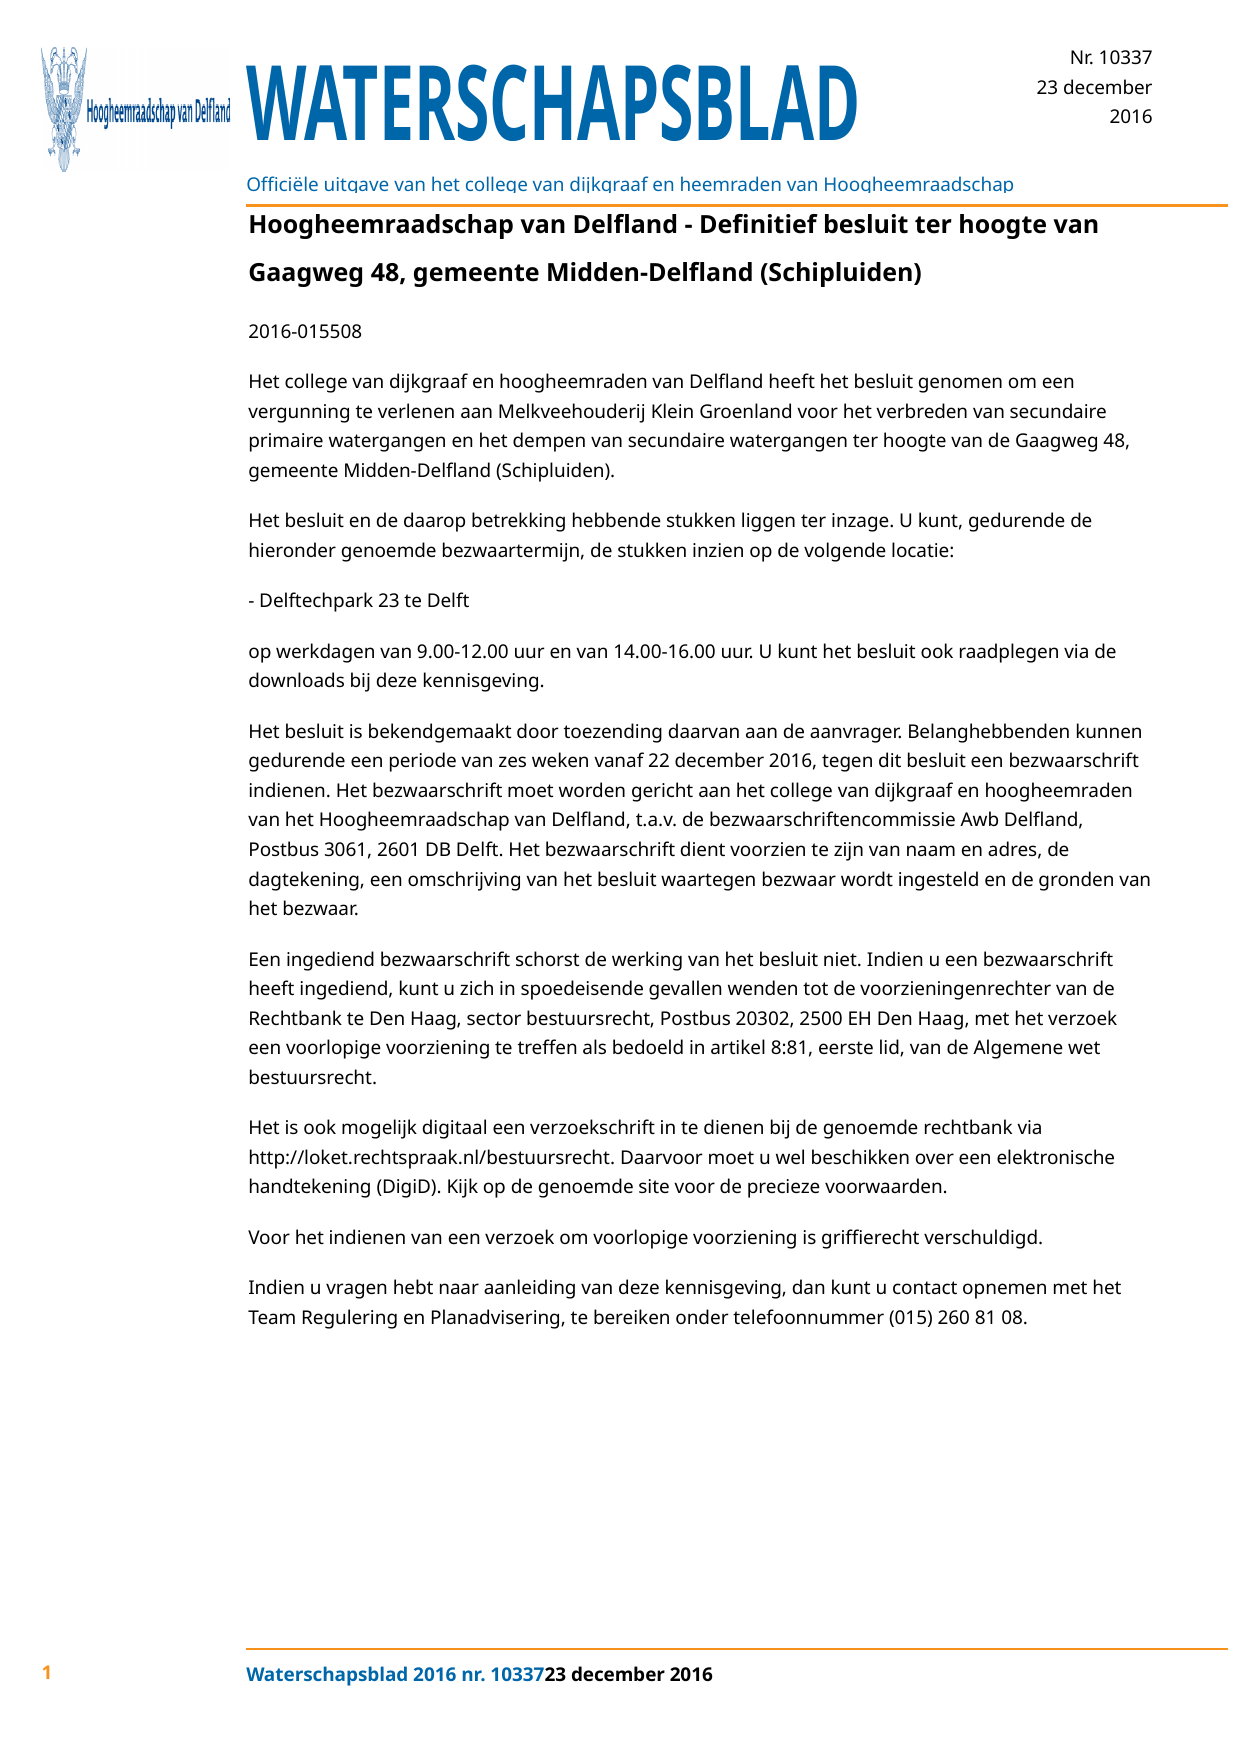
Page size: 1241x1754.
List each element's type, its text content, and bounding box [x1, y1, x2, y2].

text Een ingediend bezwaarschrift schorst de werking van het besluit niet. Indien u een bezwaarschrift heeft ingediend, kunt u zich in spoedeisende gevallen wenden tot de voorzieningenrechter van de Rechtbank te Den Haag, sector bestuursrecht, Postbus 20302, 2500 EH Den Haag, met het verzoek een voorlopige voorziening te treffen als bedoeld in artikel 8:81, eerste lid, van de Algemene wet bestuursrecht. [248, 946, 1152, 1090]
text Het besluit is bekendgemaakt door toezending daarvan aan de aanvrager. Belanghebbenden kunnen gedurende een periode van zes weken vanaf 22 december 2016, tegen dit besluit een bezwaarschrift indienen. Het bezwaarschrift moet worden gericht aan het college van dijkgraaf en hoogheemraden van het Hoogheemraadschap van Delfland, t.a.v. de bezwaarschriftencommissie Awb Delfland, Postbus 3061, 2601 DB Delft. Het bezwaarschrift dient voorzien te zijn van naam en adres, de dagtekening, een omschrijving van het besluit waartegen bezwaar wordt ingesteld en de gronden van het bezwaar. [248, 718, 1152, 921]
text Voor het indienen van een verzoek om voorlopige voorziening is griffierecht verschuldigd. [248, 1224, 1152, 1250]
text Het besluit en de daarop betrekking hebbende stukken liggen ter inzage. U kunt, gedurende de hieronder genoemde bezwaartermijn, de stukken inzien op de volgende locatie: [248, 507, 1152, 563]
text - Delftechpark 23 te Delft [248, 587, 1152, 613]
text Het is ook mogelijk digitaal een verzoekschrift in te dienen bij de genoemde rechtbank via http://loket.rechtspraak.nl/bestuursrecht. Daarvoor moet u wel beschikken over een elektronische handtekening (DigiD). Kijk op de genoemde site voor de precieze voorwaarden. [248, 1114, 1152, 1199]
text op werkdagen van 9.00-12.00 uur en van 14.00-16.00 uur. U kunt het besluit ook raadplegen via de downloads bij deze kennisgeving. [248, 638, 1152, 693]
text Indien u vragen hebt naar aanleiding van deze kennisgeving, dan kunt u contact opnemen met het Team Regulering en Planadvisering, te bereiken onder telefoonnummer (015) 260 81 08. [248, 1274, 1152, 1330]
text Hoogheemraadschap van Delfland - Definitief besluit ter hoogte van Gaagweg 48, gemeente Midden-Delfland (Schipluiden) [248, 207, 1152, 288]
text Het college van dijkgraaf en hoogheemraden van Delfland heeft het besluit genomen om een vergunning te verlenen aan Melkveehouderij Klein Groenland voor het verbreden van secundaire primaire watergangen en het dempen van secundaire watergangen ter hoogte van de Gaagweg 48, gemeente Midden-Delfland (Schipluiden). [248, 368, 1152, 483]
text 2016-015508 [248, 318, 1152, 344]
picture [41, 47, 231, 172]
